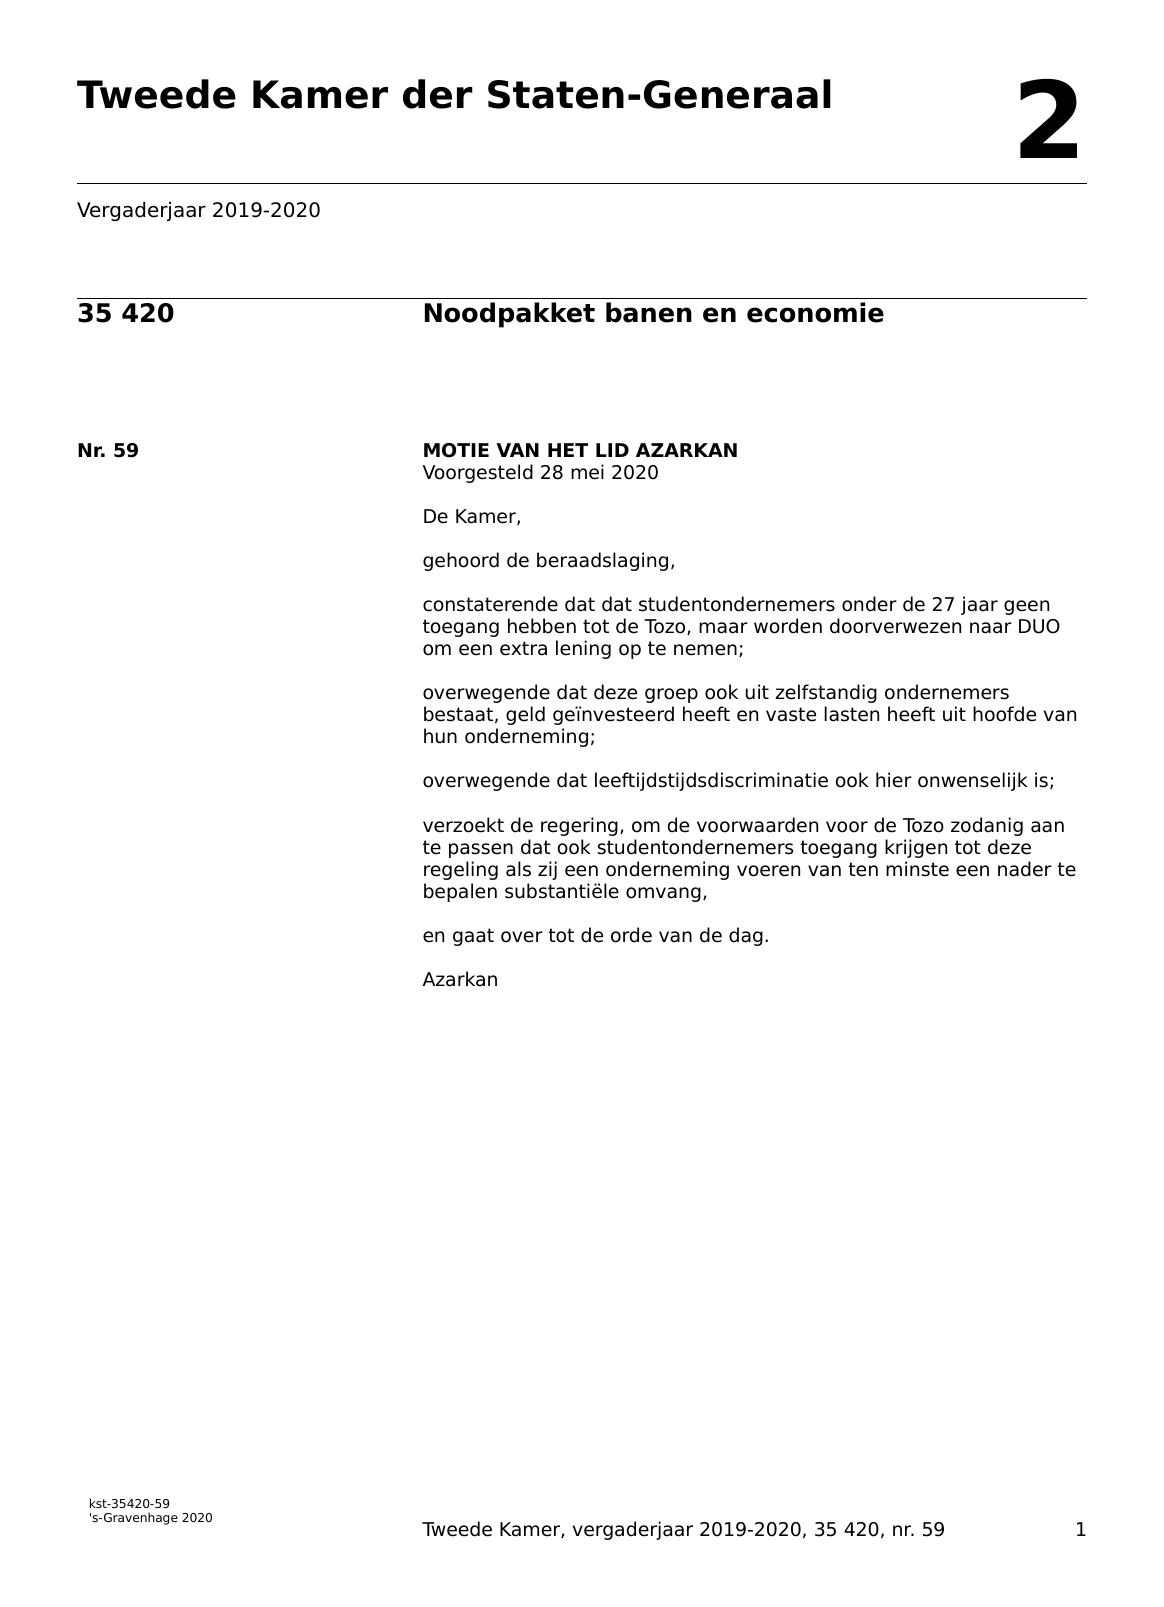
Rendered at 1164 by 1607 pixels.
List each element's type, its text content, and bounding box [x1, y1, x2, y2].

text De Kamer, [422, 506, 1087, 528]
text overwegende dat leeftijdstijdsdiscriminatie ook hier onwenselijk is; [422, 770, 1087, 792]
text Azarkan [422, 969, 1087, 991]
text gehoord de beraadslaging, [422, 550, 1087, 572]
text kst-35420-59 [88, 1497, 323, 1511]
subtitle Nr. 59 MOTIE VAN HET LID AZARKAN [77, 440, 1087, 462]
text overwegende dat deze groep ook uit zelfstandig ondernemers bestaat, geld geïnvesteerd heeft en vaste lasten heeft uit hoofde van hun onderneming; [422, 682, 1087, 748]
table_header Tweede Kamer der Staten-Generaal [77, 59, 886, 183]
subtitle 35 420 Noodpakket banen en economie [77, 299, 1087, 329]
text constaterende dat dat studentondernemers onder de 27 jaar geen toegang hebben tot de Tozo, maar worden doorverwezen naar DUO om een extra lening op te nemen; [422, 594, 1087, 660]
text verzoekt de regering, om de voorwaarden voor de Tozo zodanig aan te passen dat ook studentondernemers toegang krijgen tot deze regeling als zij een onderneming voeren van ten minste een nader te bepalen substantiële omvang, [422, 814, 1087, 902]
text Voorgesteld 28 mei 2020 [422, 462, 1087, 484]
table_header 2 [886, 59, 1087, 183]
text en gaat over tot de orde van de dag. [422, 925, 1087, 947]
text 's-Gravenhage 2020 [88, 1511, 323, 1525]
table_cell Vergaderjaar 2019-2020 [77, 184, 1087, 298]
